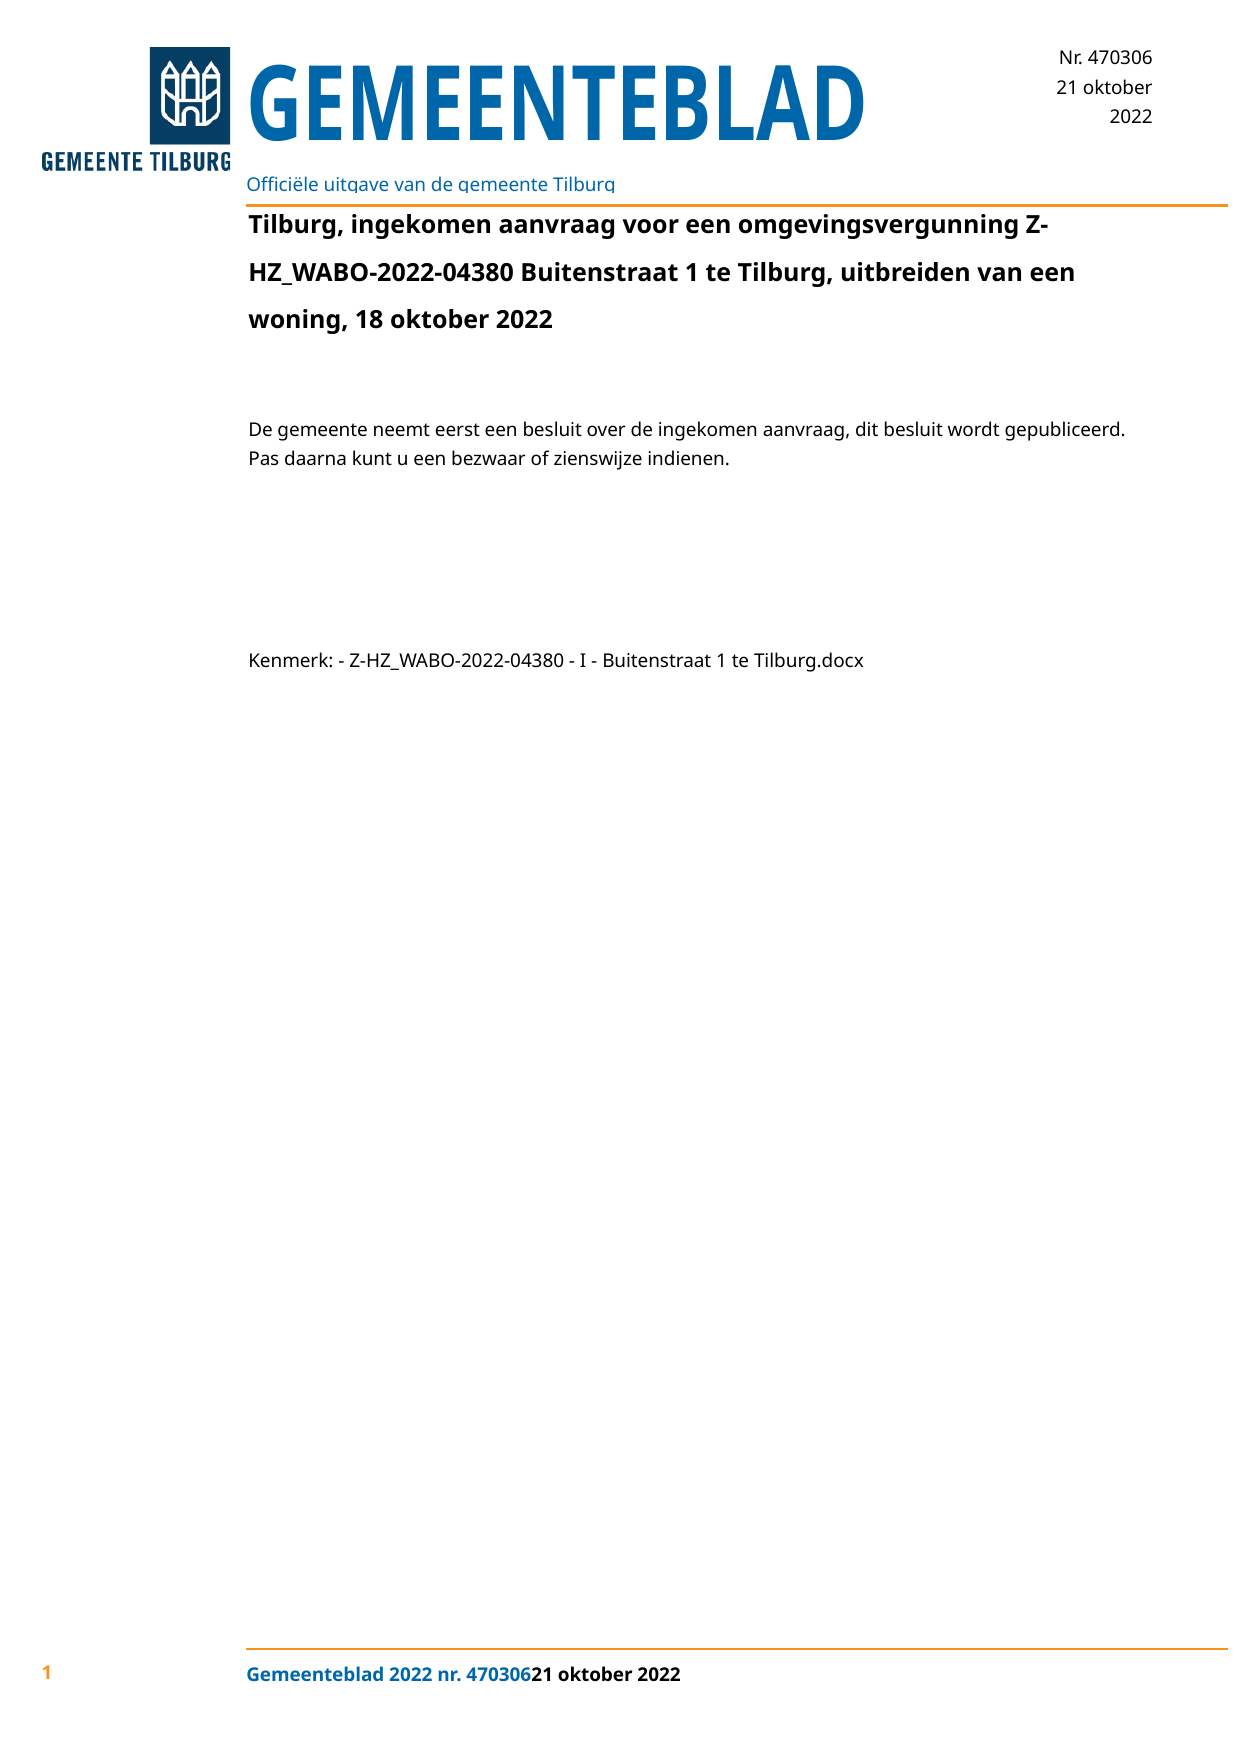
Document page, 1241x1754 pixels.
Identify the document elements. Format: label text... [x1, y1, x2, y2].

text Tilburg, ingekomen aanvraag voor een omgevingsvergunning Z-HZ_WABO-2022-04380 Buitenstraat 1 te Tilburg, uitbreiden van een woning, 18 oktober 2022 [248, 207, 1152, 336]
picture [41, 47, 231, 172]
text De gemeente neemt eerst een besluit over de ingekomen aanvraag, dit besluit wordt gepubliceerd. Pas daarna kunt u een bezwaar of zienswijze indienen. [248, 416, 1152, 471]
text Kenmerk: - Z-HZ_WABO-2022-04380 - I - Buitenstraat 1 te Tilburg.docx [248, 647, 1152, 673]
